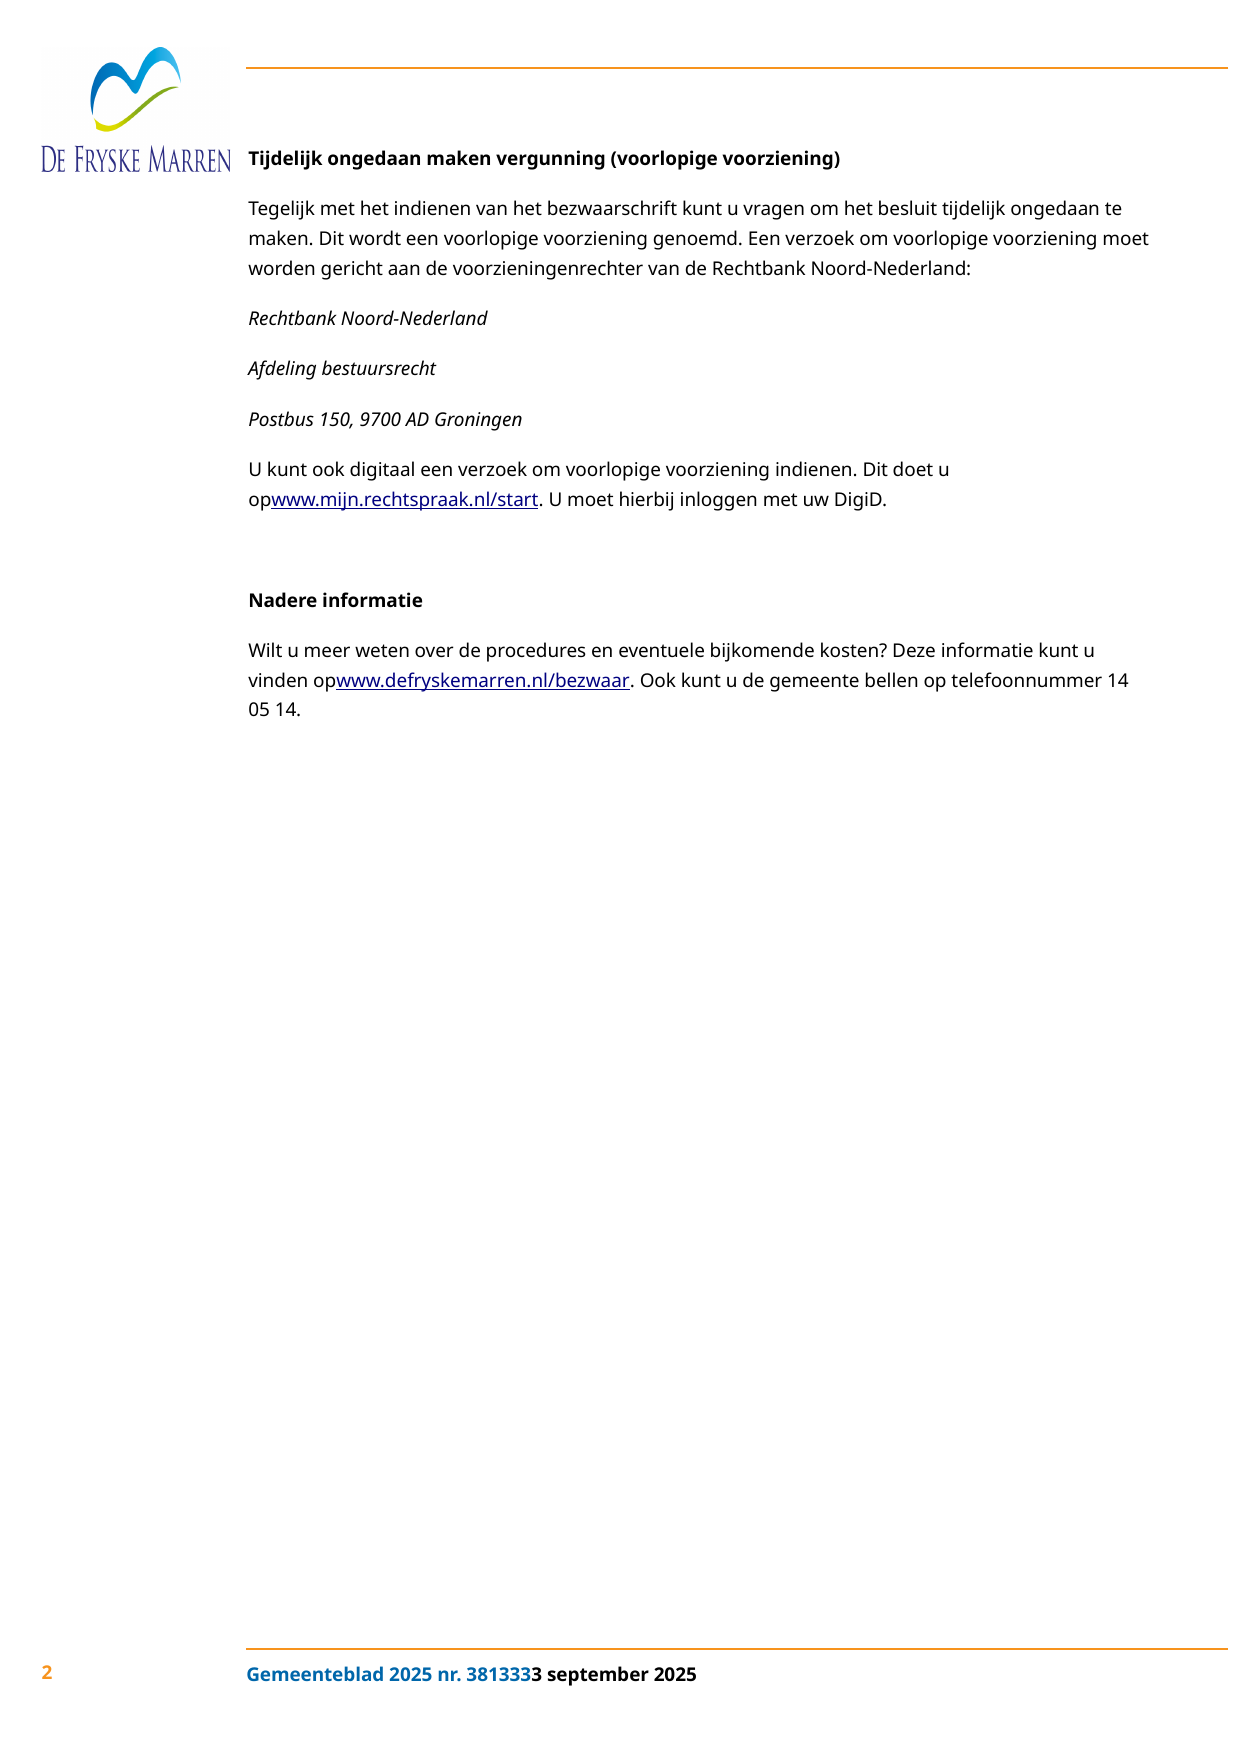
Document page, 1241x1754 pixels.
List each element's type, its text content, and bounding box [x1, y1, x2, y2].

text Postbus 150, 9700 AD Groningen [248, 406, 1152, 432]
text U kunt ook digitaal een verzoek om voorlopige voorziening indienen. Dit doet u opwww.mijn.rechtspraak.nl/start. U moet hierbij inloggen met uw DigiD. [248, 456, 1152, 512]
text Afdeling bestuursrecht [248, 356, 1152, 381]
text Tegelijk met het indienen van het bezwaarschrift kunt u vragen om het besluit tijdelijk ongedaan te maken. Dit wordt een voorlopige voorziening genoemd. Een verzoek om voorlopige voorziening moet worden gericht aan de voorzieningenrechter van de Rechtbank Noord-Nederland: [248, 196, 1152, 281]
picture [41, 47, 231, 172]
text Nadere informatie [248, 587, 1152, 613]
text Wilt u meer weten over de procedures en eventuele bijkomende kosten? Deze informatie kunt u vinden opwww.defryskemarren.nl/bezwaar. Ook kunt u de gemeente bellen op telefoonnummer 14 05 14. [248, 637, 1152, 722]
text Tijdelijk ongedaan maken vergunning (voorlopige voorziening) [248, 145, 1152, 171]
text Rechtbank Noord-Nederland [248, 305, 1152, 331]
